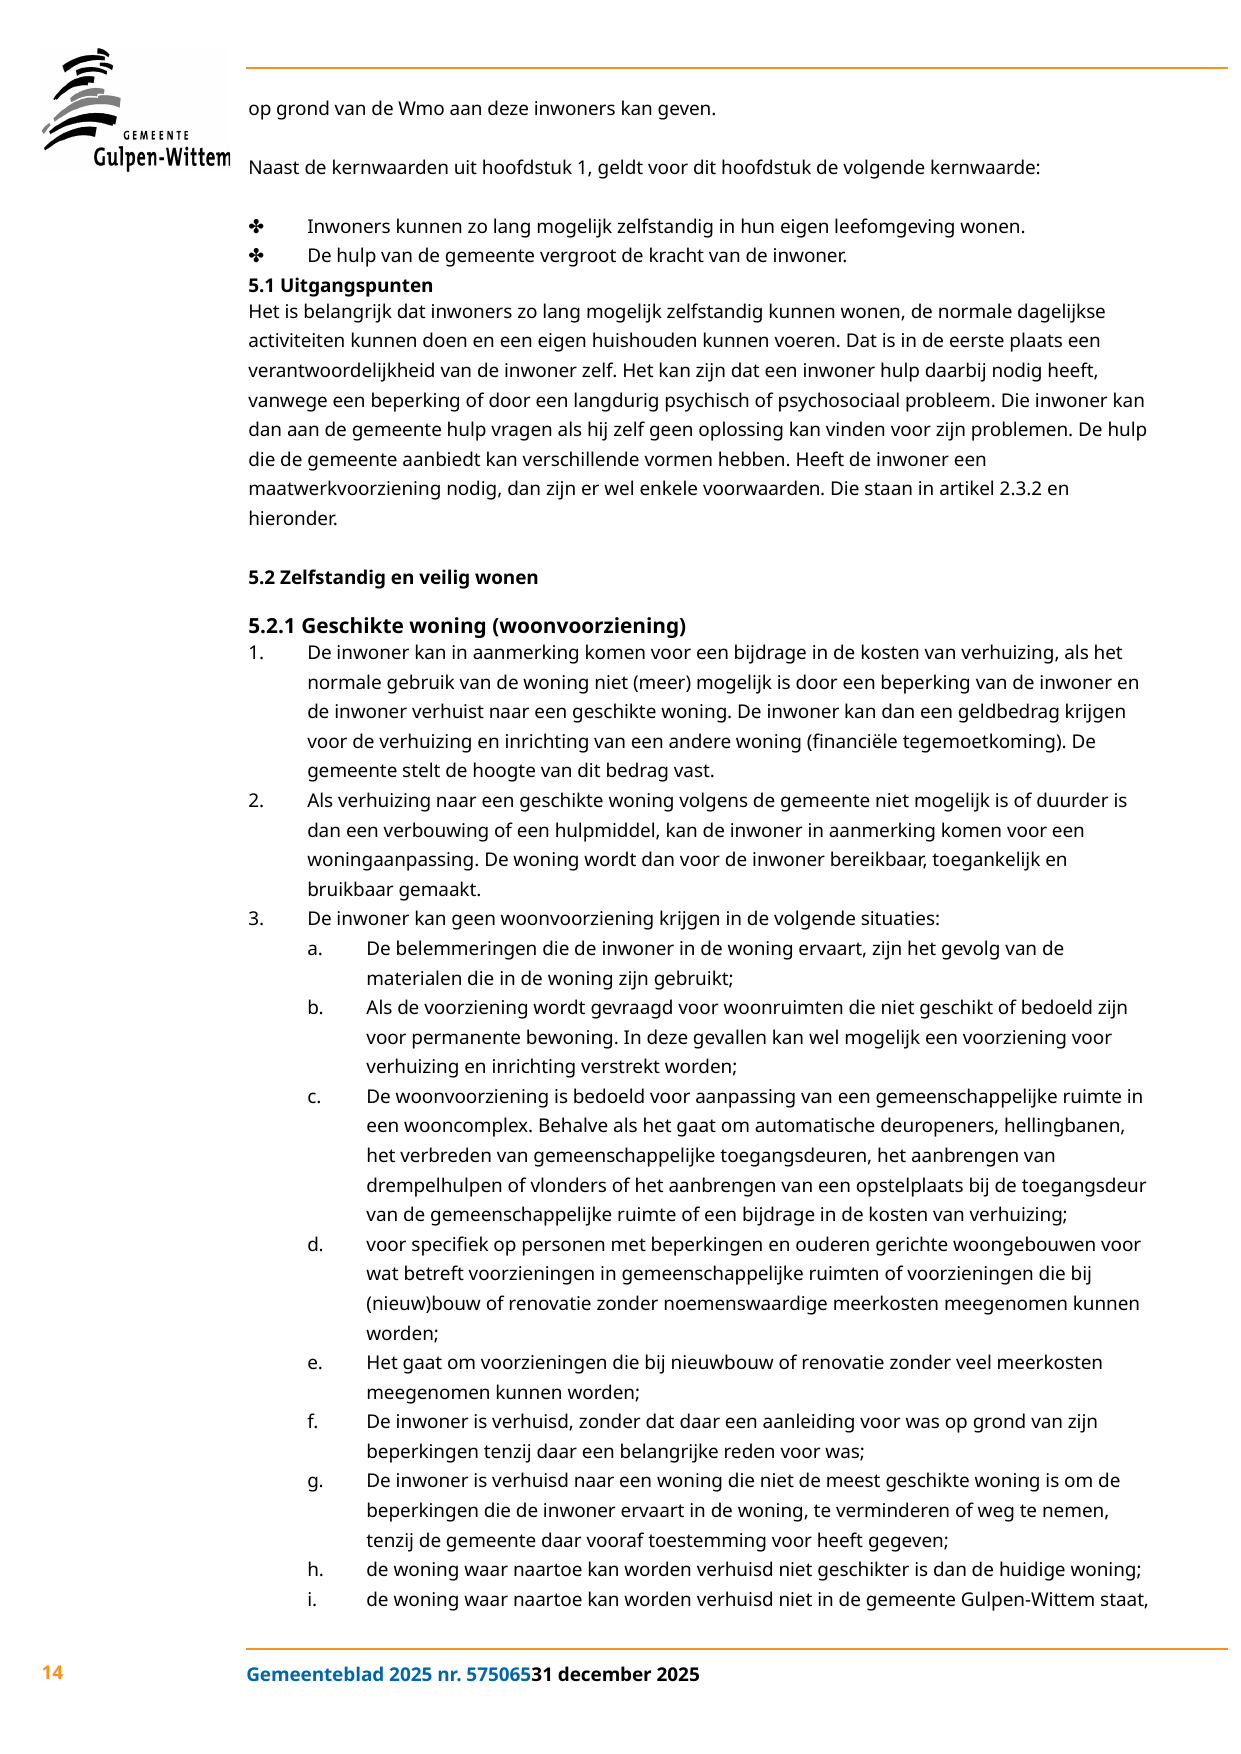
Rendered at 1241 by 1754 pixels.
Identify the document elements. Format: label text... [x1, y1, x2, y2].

text op grond van de Wmo aan deze inwoners kan geven. [248, 95, 1152, 121]
list De inwoner is verhuisd naar een woning die niet de meest geschikte woning is om de beperkingen die de inwoner ervaart in de woning, te verminderen of weg te nemen, tenzij de gemeente daar vooraf toestemming voor heeft gegeven; [307, 1468, 1152, 1552]
list De inwoner is verhuisd, zonder dat daar een aanleiding voor was op grond van zijn beperkingen tenzij daar een belangrijke reden voor was; [307, 1408, 1152, 1464]
list De inwoner kan geen woonvoorziening krijgen in de volgende situaties: [248, 906, 1152, 931]
list De belemmeringen die de inwoner in de woning ervaart, zijn het gevolg van de materialen die in de woning zijn gebruikt; [307, 935, 1152, 990]
text Het is belangrijk dat inwoners zo lang mogelijk zelfstandig kunnen wonen, de normale dagelijkse activiteiten kunnen doen en een eigen huishouden kunnen voeren. Dat is in de eerste plaats een verantwoordelijkheid van de inwoner zelf. Het kan zijn dat een inwoner hulp daarbij nodig heeft, vanwege een beperking of door een langdurig psychisch of psychosociaal probleem. Die inwoner kan dan aan de gemeente hulp vragen als hij zelf geen oplossing kan vinden voor zijn problemen. De hulp die de gemeente aanbiedt kan verschillende vormen hebben. Heeft de inwoner een maatwerkvoorziening nodig, dan zijn er wel enkele voorwaarden. Die staan in artikel 2.3.2 en hieronder. [248, 298, 1152, 531]
list Het gaat om voorzieningen die bij nieuwbouw of renovatie zonder veel meerkosten meegenomen kunnen worden; [307, 1349, 1152, 1404]
list De hulp van de gemeente vergroot de kracht van de inwoner. [248, 243, 1152, 268]
list De inwoner kan in aanmerking komen voor een bijdrage in de kosten van verhuizing, als het normale gebruik van de woning niet (meer) mogelijk is door een beperking van de inwoner en de inwoner verhuist naar een geschikte woning. De inwoner kan dan een geldbedrag krijgen voor de verhuizing en inrichting van een andere woning (financiële tegemoetkoming). De gemeente stelt de hoogte van dit bedrag vast. [248, 639, 1152, 783]
text Naast de kernwaarden uit hoofdstuk 1, geldt voor dit hoofdstuk de volgende kernwaarde: [248, 154, 1152, 180]
list Als de voorziening wordt gevraagd voor woonruimten die niet geschikt of bedoeld zijn voor permanente bewoning. In deze gevallen kan wel mogelijk een voorziening voor verhuizing en inrichting verstrekt worden; [307, 994, 1152, 1079]
text 5.1 Uitgangspunten [248, 272, 1152, 298]
picture [41, 47, 231, 172]
list Als verhuizing naar een geschikte woning volgens de gemeente niet mogelijk is of duurder is dan een verbouwing of een hulpmiddel, kan de inwoner in aanmerking komen voor een woningaanpassing. De woning wordt dan voor de inwoner bereikbaar, toegankelijk en bruikbaar gemaakt. [248, 787, 1152, 902]
text 5.2.1 Geschikte woning (woonvoorziening) [248, 611, 1152, 639]
list voor specifiek op personen met beperkingen en ouderen gerichte woongebouwen voor wat betreft voorzieningen in gemeenschappelijke ruimten of voorzieningen die bij (nieuw)bouw of renovatie zonder noemenswaardige meerkosten meegenomen kunnen worden; [307, 1231, 1152, 1345]
list Inwoners kunnen zo lang mogelijk zelfstandig in hun eigen leefomgeving wonen. [248, 213, 1152, 239]
text 5.2 Zelfstandig en veilig wonen [248, 564, 1152, 590]
list de woning waar naartoe kan worden verhuisd niet in de gemeente Gulpen-Wittem staat, [307, 1586, 1152, 1612]
list de woning waar naartoe kan worden verhuisd niet geschikter is dan de huidige woning; [307, 1556, 1152, 1582]
list De woonvoorziening is bedoeld voor aanpassing van een gemeenschappelijke ruimte in een wooncomplex. Behalve als het gaat om automatische deuropeners, hellingbanen, het verbreden van gemeenschappelijke toegangsdeuren, het aanbrengen van drempelhulpen of vlonders of het aanbrengen van een opstelplaats bij de toegangsdeur van de gemeenschappelijke ruimte of een bijdrage in de kosten van verhuizing; [307, 1083, 1152, 1227]
